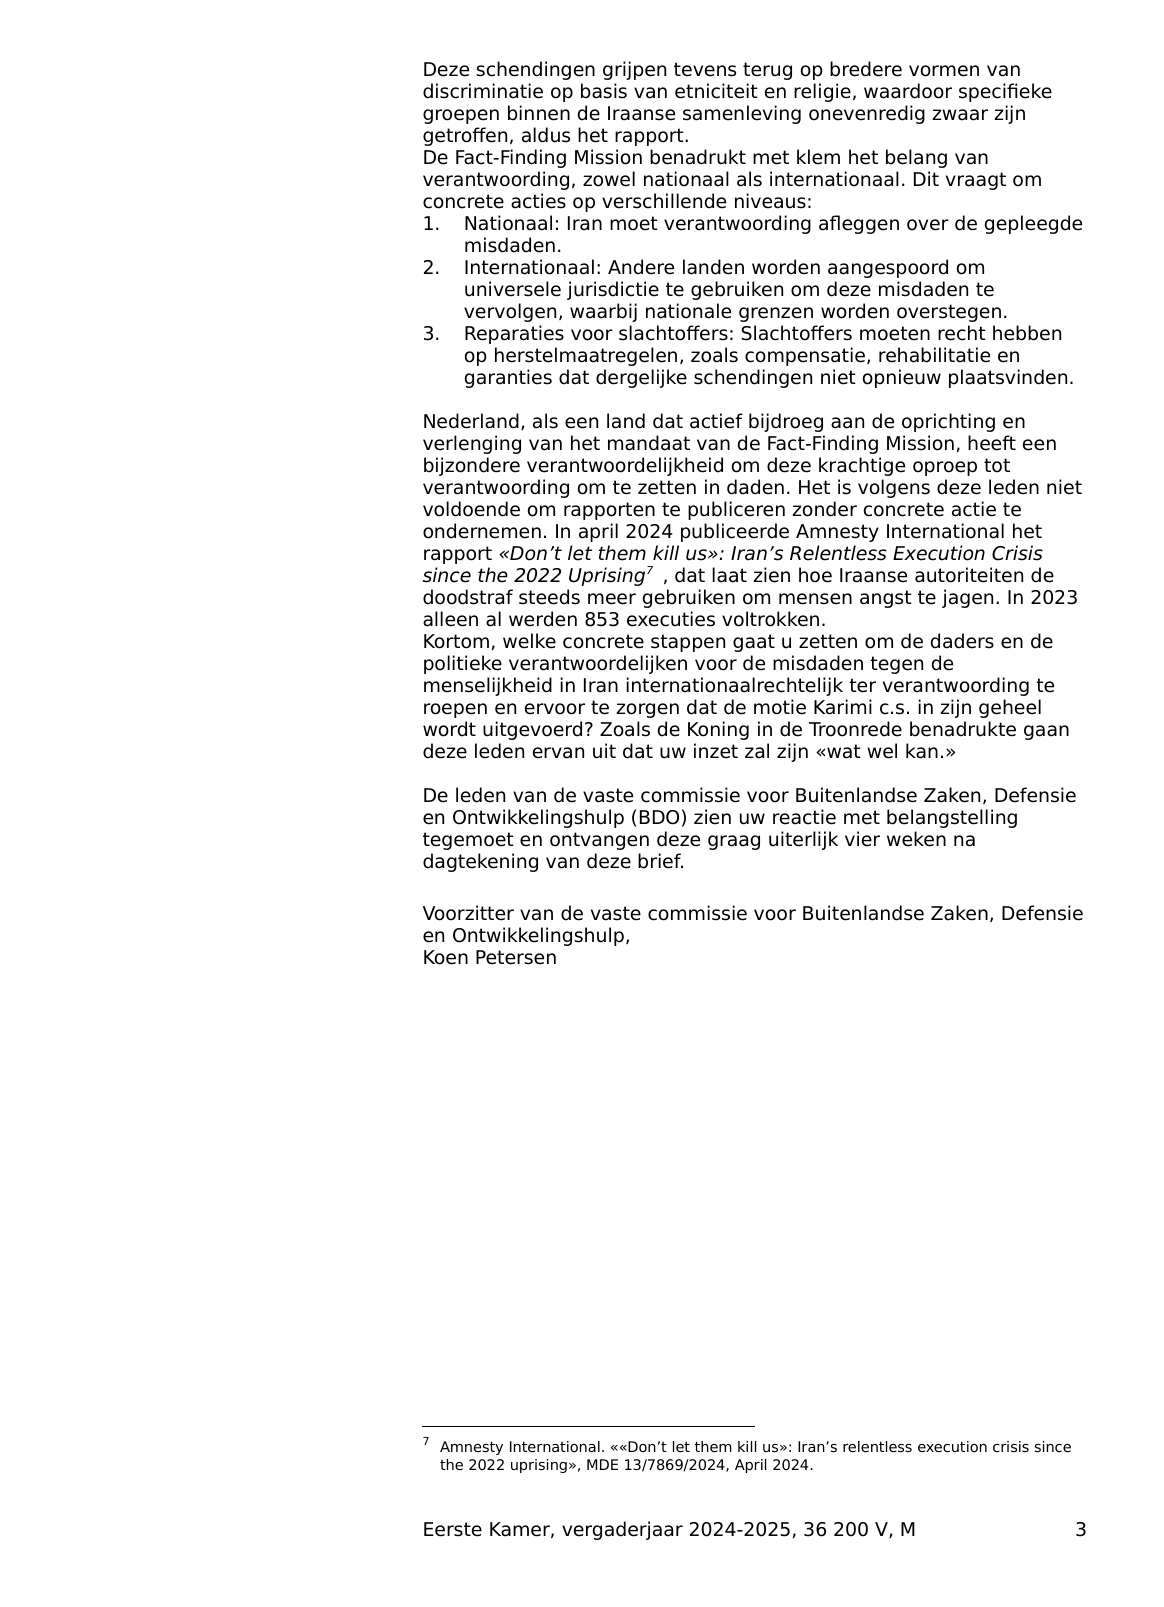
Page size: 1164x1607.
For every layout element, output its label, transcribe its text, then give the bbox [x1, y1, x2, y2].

text Deze schendingen grijpen tevens terug op bredere vormen van discriminatie op basis van etniciteit en religie, waardoor specifieke groepen binnen de Iraanse samenleving onevenredig zwaar zijn getroffen, aldus het rapport. [422, 59, 1087, 147]
text 1. Nationaal: Iran moet verantwoording afleggen over de gepleegde misdaden. [422, 213, 1087, 257]
text Voorzitter van de vaste commissie voor Buitenlandse Zaken, Defensie en Ontwikkelingshulp, Koen Petersen [422, 903, 1087, 969]
text 2. Internationaal: Andere landen worden aangespoord om universele jurisdictie te gebruiken om deze misdaden te vervolgen, waarbij nationale grenzen worden overstegen. [422, 257, 1087, 323]
text 3. Reparaties voor slachtoffers: Slachtoffers moeten recht hebben op herstelmaatregelen, zoals compensatie, rehabilitatie en garanties dat dergelijke schendingen niet opnieuw plaatsvinden. [422, 323, 1087, 389]
text Nederland, als een land dat actief bijdroeg aan de oprichting en verlenging van het mandaat van de Fact-Finding Mission, heeft een bijzondere verantwoordelijkheid om deze krachtige oproep tot verantwoording om te zetten in daden. Het is volgens deze leden niet voldoende om rapporten te publiceren zonder concrete actie te ondernemen. In april 2024 publiceerde Amnesty International het rapport «Don’t let them kill us»: Iran’s Relentless Execution Crisis since the 2022 Uprising , dat laat zien hoe Iraanse autoriteiten de doodstraf steeds meer gebruiken om mensen angst te jagen. In 2023 alleen al werden 853 executies voltrokken. [422, 411, 1087, 631]
text Kortom, welke concrete stappen gaat u zetten om de daders en de politieke verantwoordelijken voor de misdaden tegen de menselijkheid in Iran internationaalrechtelijk ter verantwoording te roepen en ervoor te zorgen dat de motie Karimi c.s. in zijn geheel wordt uitgevoerd? Zoals de Koning in de Troonrede benadrukte gaan deze leden ervan uit dat uw inzet zal zijn «wat wel kan.» [422, 631, 1087, 763]
text De Fact-Finding Mission benadrukt met klem het belang van verantwoording, zowel nationaal als internationaal. Dit vraagt om concrete acties op verschillende niveaus: [422, 147, 1087, 213]
text De leden van de vaste commissie voor Buitenlandse Zaken, Defensie en Ontwikkelingshulp (BDO) zien uw reactie met belangstelling tegemoet en ontvangen deze graag uiterlijk vier weken na dagtekening van deze brief. [422, 785, 1087, 873]
text Amnesty International. ««Don’t let them kill us»: Iran’s relentless execution crisis since the 2022 uprising», MDE 13/7869/2024, April 2024. [422, 1435, 1087, 1474]
